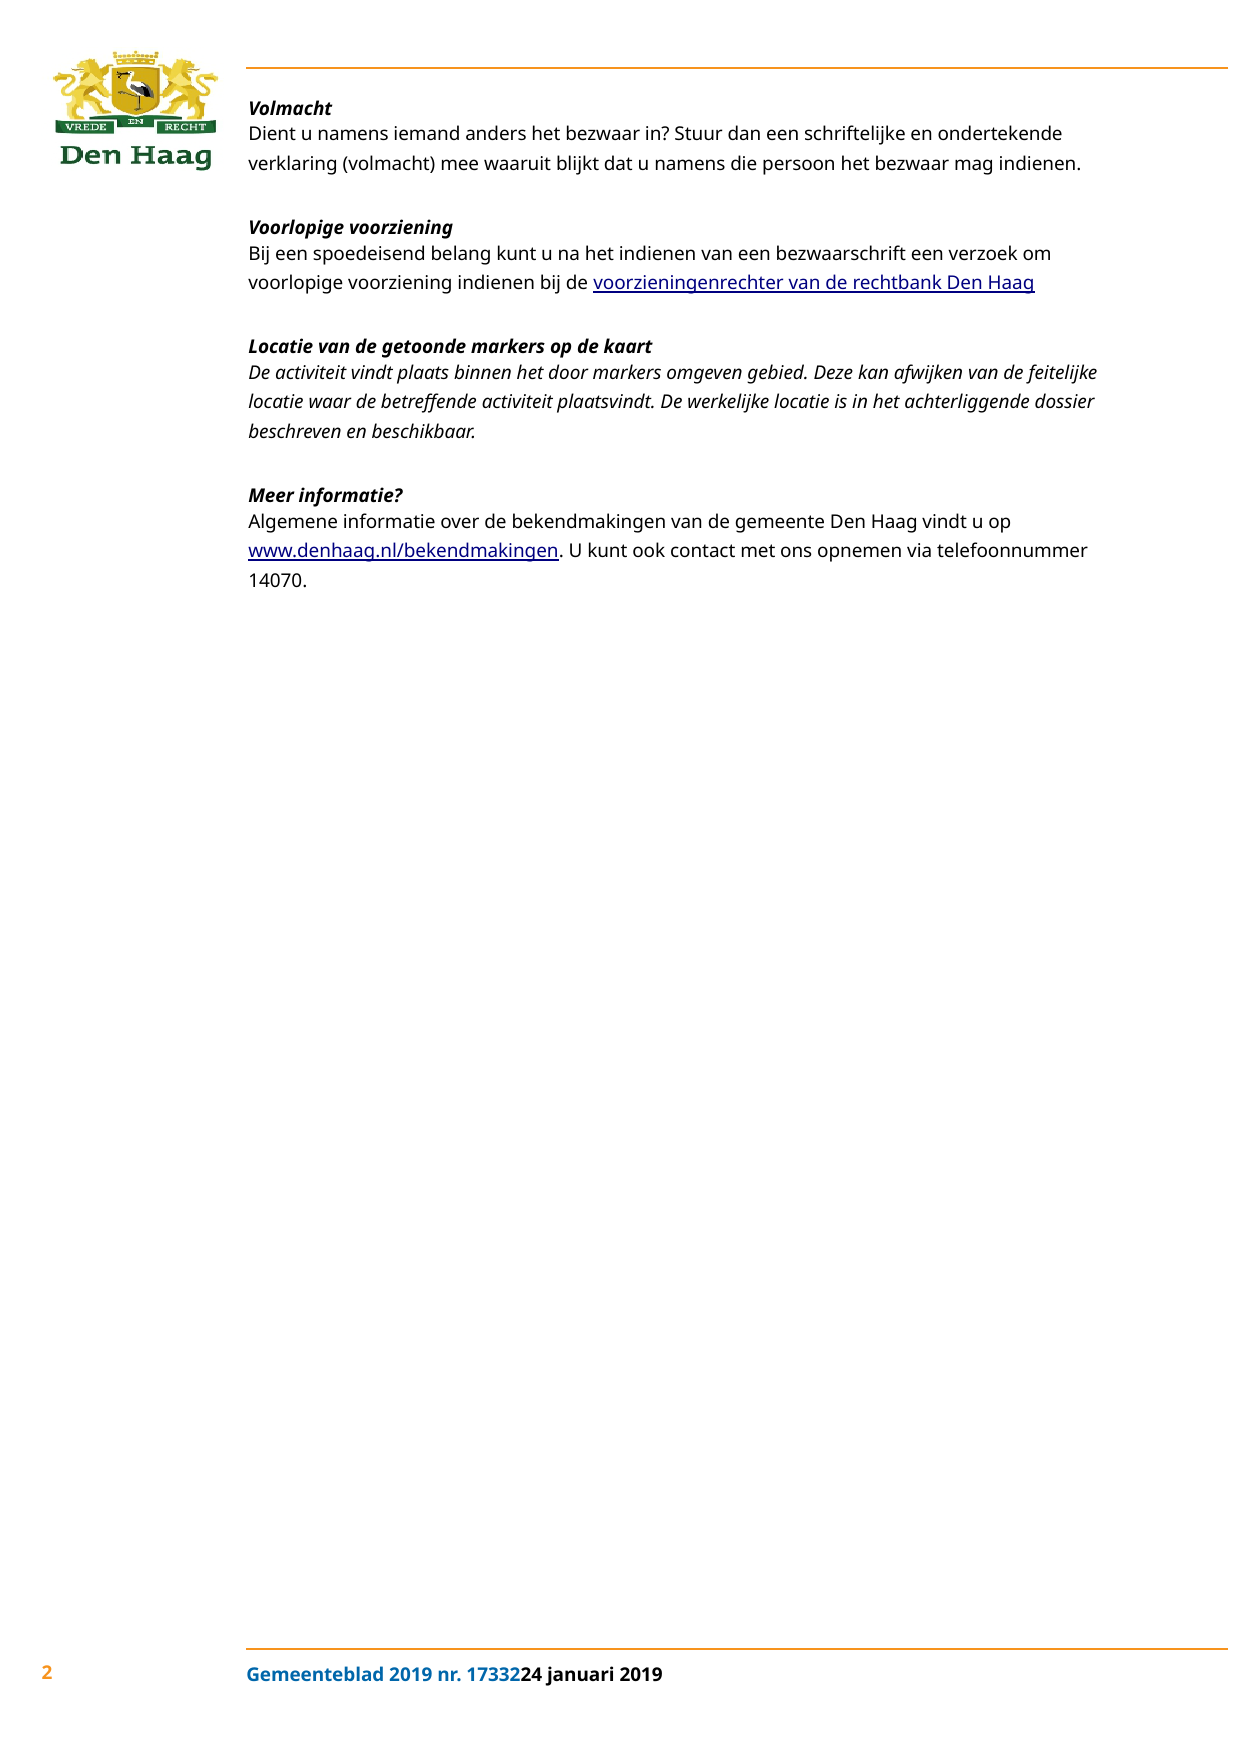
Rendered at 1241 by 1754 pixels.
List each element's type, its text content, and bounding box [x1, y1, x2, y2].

text Dient u namens iemand anders het bezwaar in? Stuur dan een schriftelijke en ondertekende verklaring (volmacht) mee waaruit blijkt dat u namens die persoon het bezwaar mag indienen. [248, 121, 1152, 176]
text Locatie van de getoonde markers op de kaart [248, 333, 1152, 359]
text Voorlopige voorziening [248, 214, 1152, 240]
picture [41, 47, 231, 172]
text Algemene informatie over de bekendmakingen van de gemeente Den Haag vindt u op www.denhaag.nl/bekendmakingen. U kunt ook contact met ons opnemen via telefoonnummer 14070. [248, 508, 1152, 593]
text Meer informatie? [248, 482, 1152, 508]
text De activiteit vindt plaats binnen het door markers omgeven gebied. Deze kan afwijken van de feitelijke locatie waar de betreffende activiteit plaatsvindt. De werkelijke locatie is in het achterliggende dossier beschreven en beschikbaar. [248, 359, 1152, 444]
text Bij een spoedeisend belang kunt u na het indienen van een bezwaarschrift een verzoek om voorlopige voorziening indienen bij de voorzieningenrechter van de rechtbank Den Haag [248, 240, 1152, 295]
text Volmacht [248, 95, 1152, 121]
